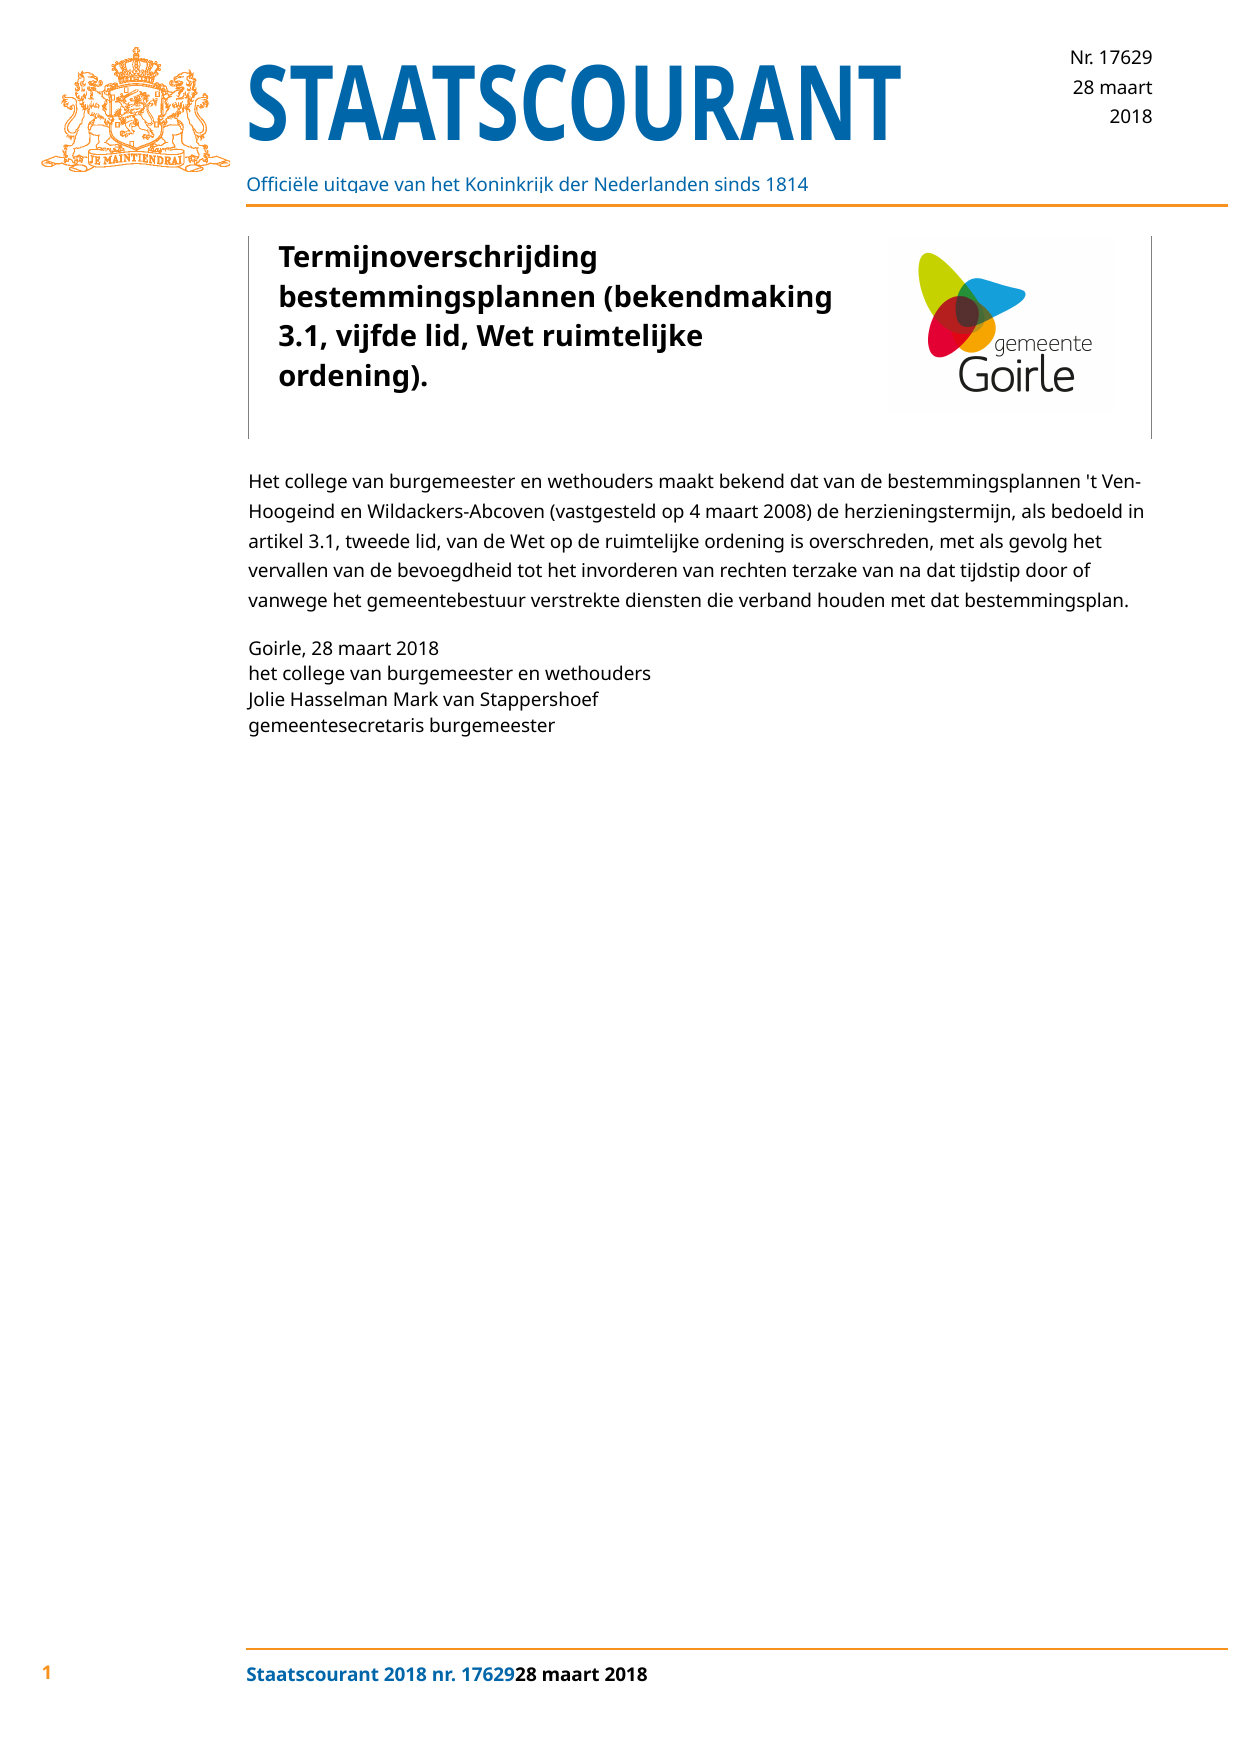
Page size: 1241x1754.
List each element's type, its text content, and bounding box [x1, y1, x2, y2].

text Jolie Hasselman Mark van Stappershoef [248, 686, 1152, 712]
text Goirle, 28 maart 2018 [248, 635, 1152, 661]
table_header [1116, 236, 1151, 413]
table_header Termijnoverschrijding bestemmingsplannen (bekendmaking 3.1, vijfde lid, Wet ruimtelijke ordening). [249, 236, 850, 439]
text gemeentesecretaris burgemeester [248, 712, 1152, 738]
picture [41, 47, 231, 172]
table_header [850, 236, 886, 413]
text Het college van burgemeester en wethouders maakt bekend dat van de bestemmingsplannen 't Ven-Hoogeind en Wildackers-Abcoven (vastgesteld op 4 maart 2008) de herzieningstermijn, als bedoeld in artikel 3.1, tweede lid, van de Wet op de ruimtelijke ordening is overschreden, met als gevolg het vervallen van de bevoegdheid tot het invorderen van rechten terzake van na dat tijdstip door of vanwege het gemeentebestuur verstrekte diensten die verband houden met dat bestemmingsplan. [248, 469, 1152, 613]
picture [886, 236, 1116, 414]
table_header [850, 414, 1151, 439]
text het college van burgemeester en wethouders [248, 661, 1152, 686]
